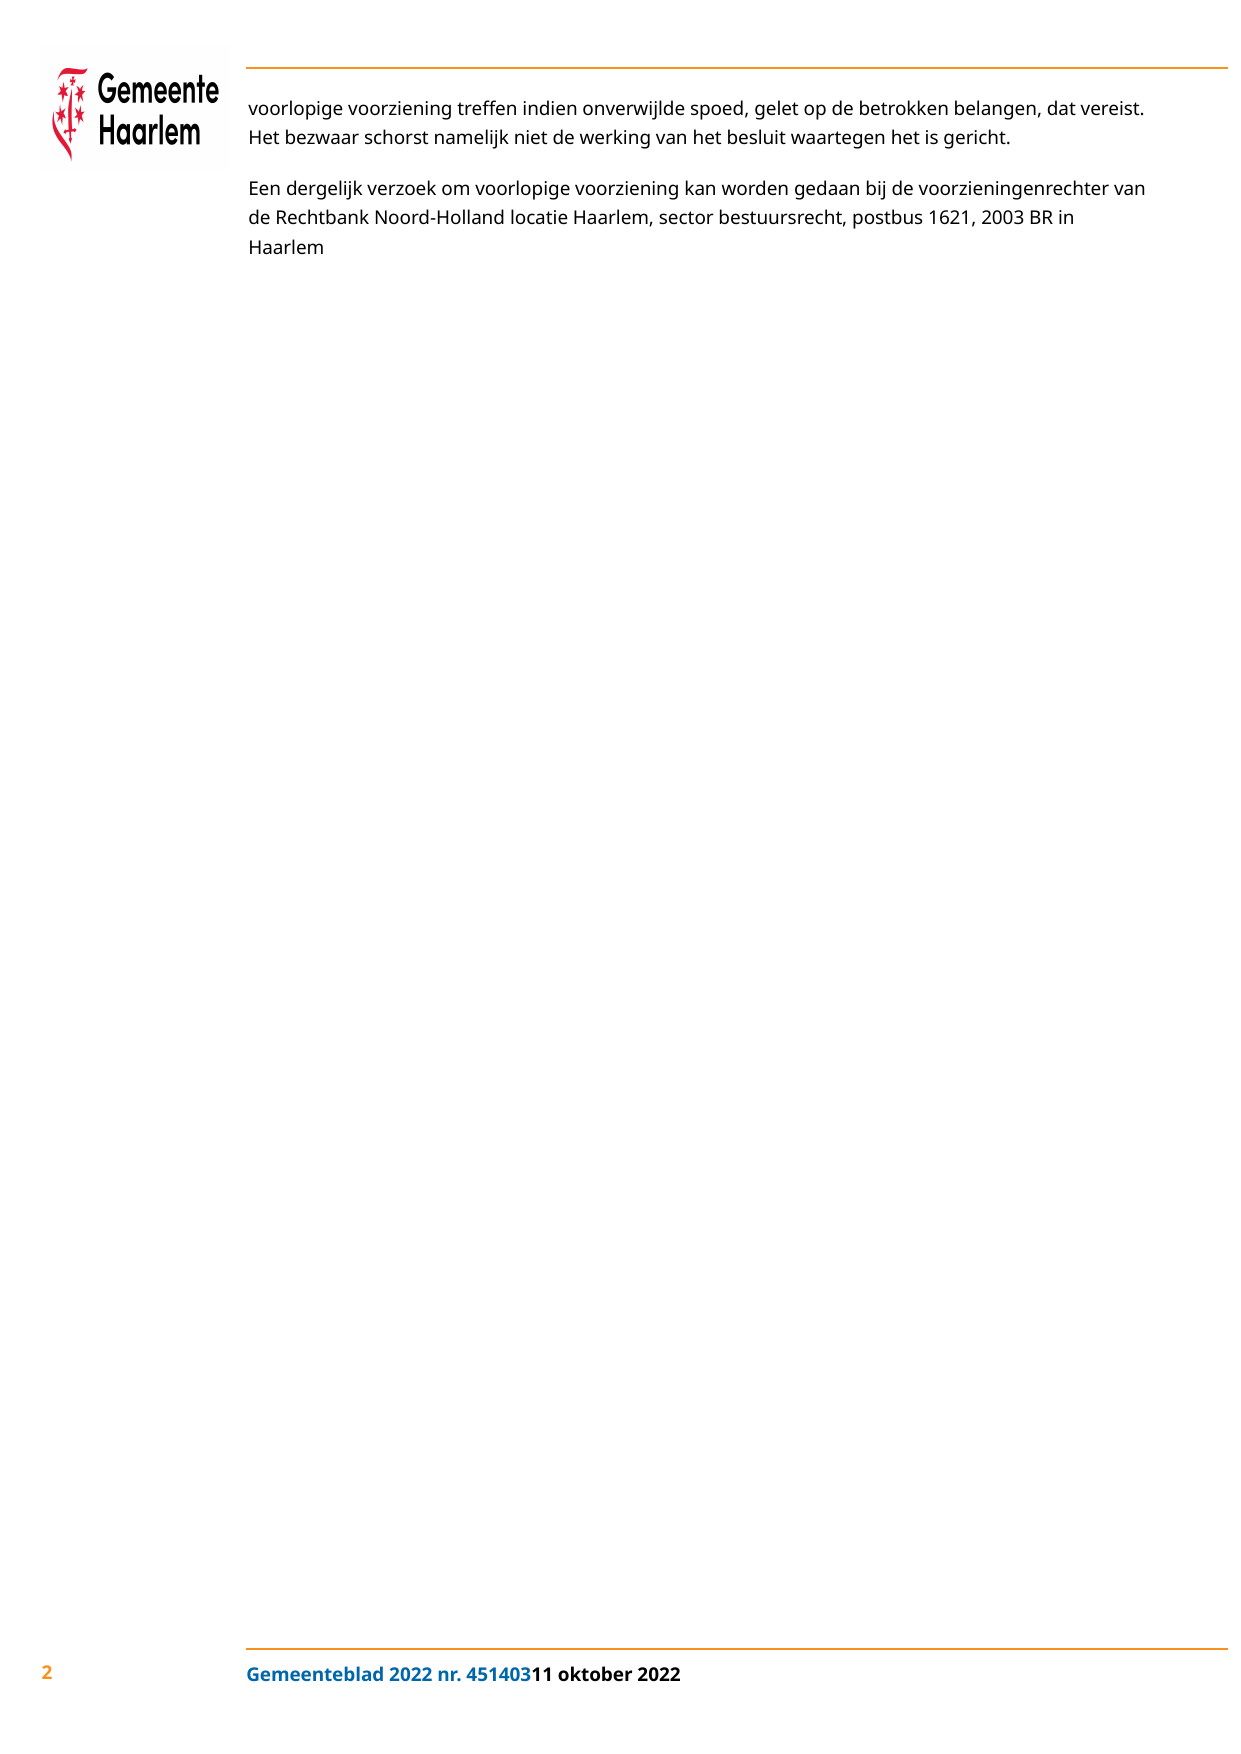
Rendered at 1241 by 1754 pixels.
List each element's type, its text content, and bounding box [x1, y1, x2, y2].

picture [41, 47, 231, 172]
text Een dergelijk verzoek om voorlopige voorziening kan worden gedaan bij de voorzieningenrechter van de Rechtbank Noord-Holland locatie Haarlem, sector bestuursrecht, postbus 1621, 2003 BR in Haarlem [248, 175, 1152, 260]
text voorlopige voorziening treffen indien onverwijlde spoed, gelet op de betrokken belangen, dat vereist. Het bezwaar schorst namelijk niet de werking van het besluit waartegen het is gericht. [248, 95, 1152, 150]
